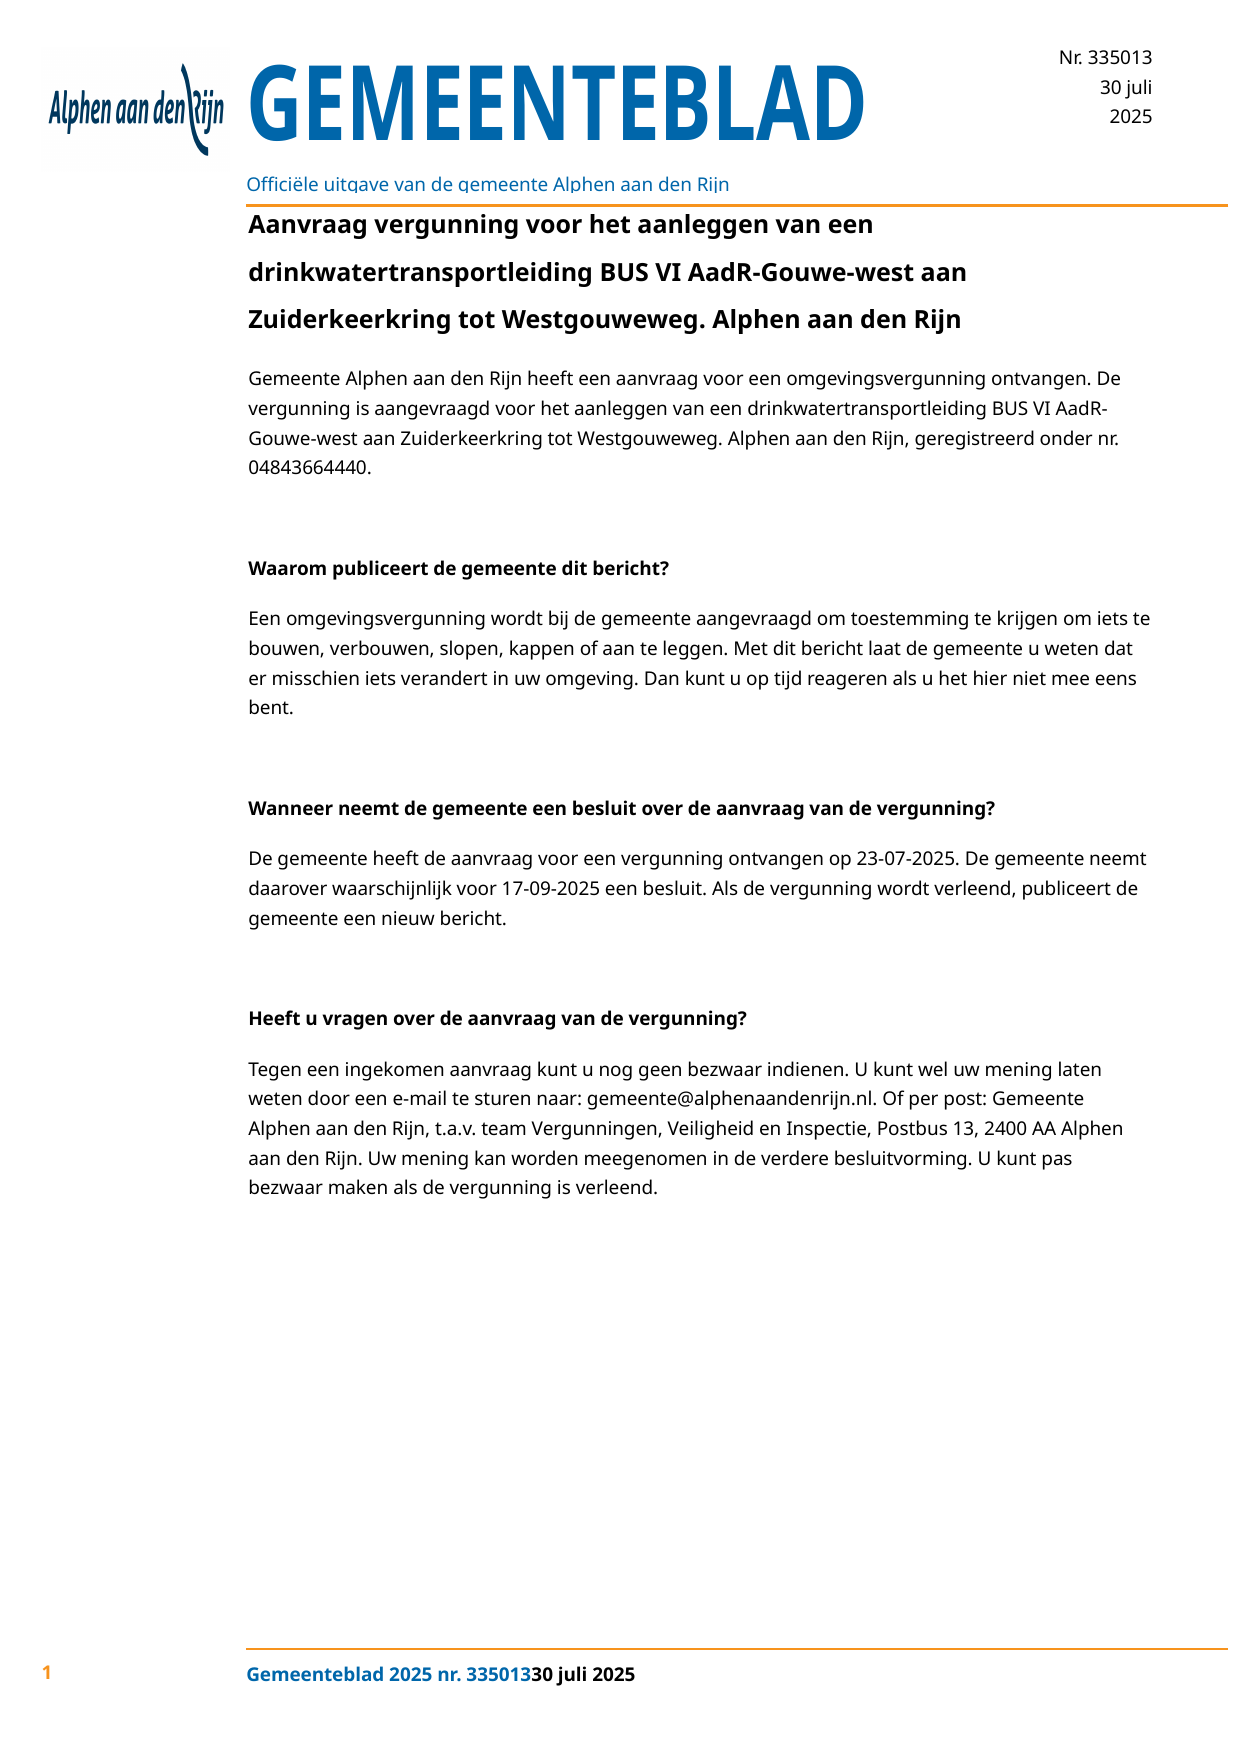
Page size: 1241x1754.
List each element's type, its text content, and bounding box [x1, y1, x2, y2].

text Wanneer neemt de gemeente een besluit over de aanvraag van de vergunning? [248, 795, 1152, 821]
text Gemeente Alphen aan den Rijn heeft een aanvraag voor een omgevingsvergunning ontvangen. De vergunning is aangevraagd voor het aanleggen van een drinkwatertransportleiding BUS VI AadR-Gouwe-west aan Zuiderkeerkring tot Westgouweweg. Alphen aan den Rijn, geregistreerd onder nr. 04843664440. [248, 366, 1152, 480]
text Heeft u vragen over de aanvraag van de vergunning? [248, 1006, 1152, 1031]
text Tegen een ingekomen aanvraag kunt u nog geen bezwaar indienen. U kunt wel uw mening laten weten door een e-mail te sturen naar: gemeente@alphenaandenrijn.nl. Of per post: Gemeente Alphen aan den Rijn, t.a.v. team Vergunningen, Veiligheid en Inspectie, Postbus 13, 2400 AA Alphen aan den Rijn. Uw mening kan worden meegenomen in de verdere besluitvorming. U kunt pas bezwaar maken als de vergunning is verleend. [248, 1056, 1152, 1200]
text Een omgevingsvergunning wordt bij de gemeente aangevraagd om toestemming te krijgen om iets te bouwen, verbouwen, slopen, kappen of aan te leggen. Met dit bericht laat de gemeente u weten dat er misschien iets verandert in uw omgeving. Dan kunt u op tijd reageren als u het hier niet mee eens bent. [248, 606, 1152, 720]
text De gemeente heeft de aanvraag voor een vergunning ontvangen op 23-07-2025. De gemeente neemt daarover waarschijnlijk voor 17-09-2025 een besluit. Als de vergunning wordt verleend, publiceert de gemeente een nieuw bericht. [248, 846, 1152, 930]
text Waarom publiceert de gemeente dit bericht? [248, 555, 1152, 581]
text Aanvraag vergunning voor het aanleggen van een drinkwatertransportleiding BUS VI AadR-Gouwe-west aan Zuiderkeerkring tot Westgouweweg. Alphen aan den Rijn [248, 207, 1152, 336]
picture [41, 47, 231, 172]
